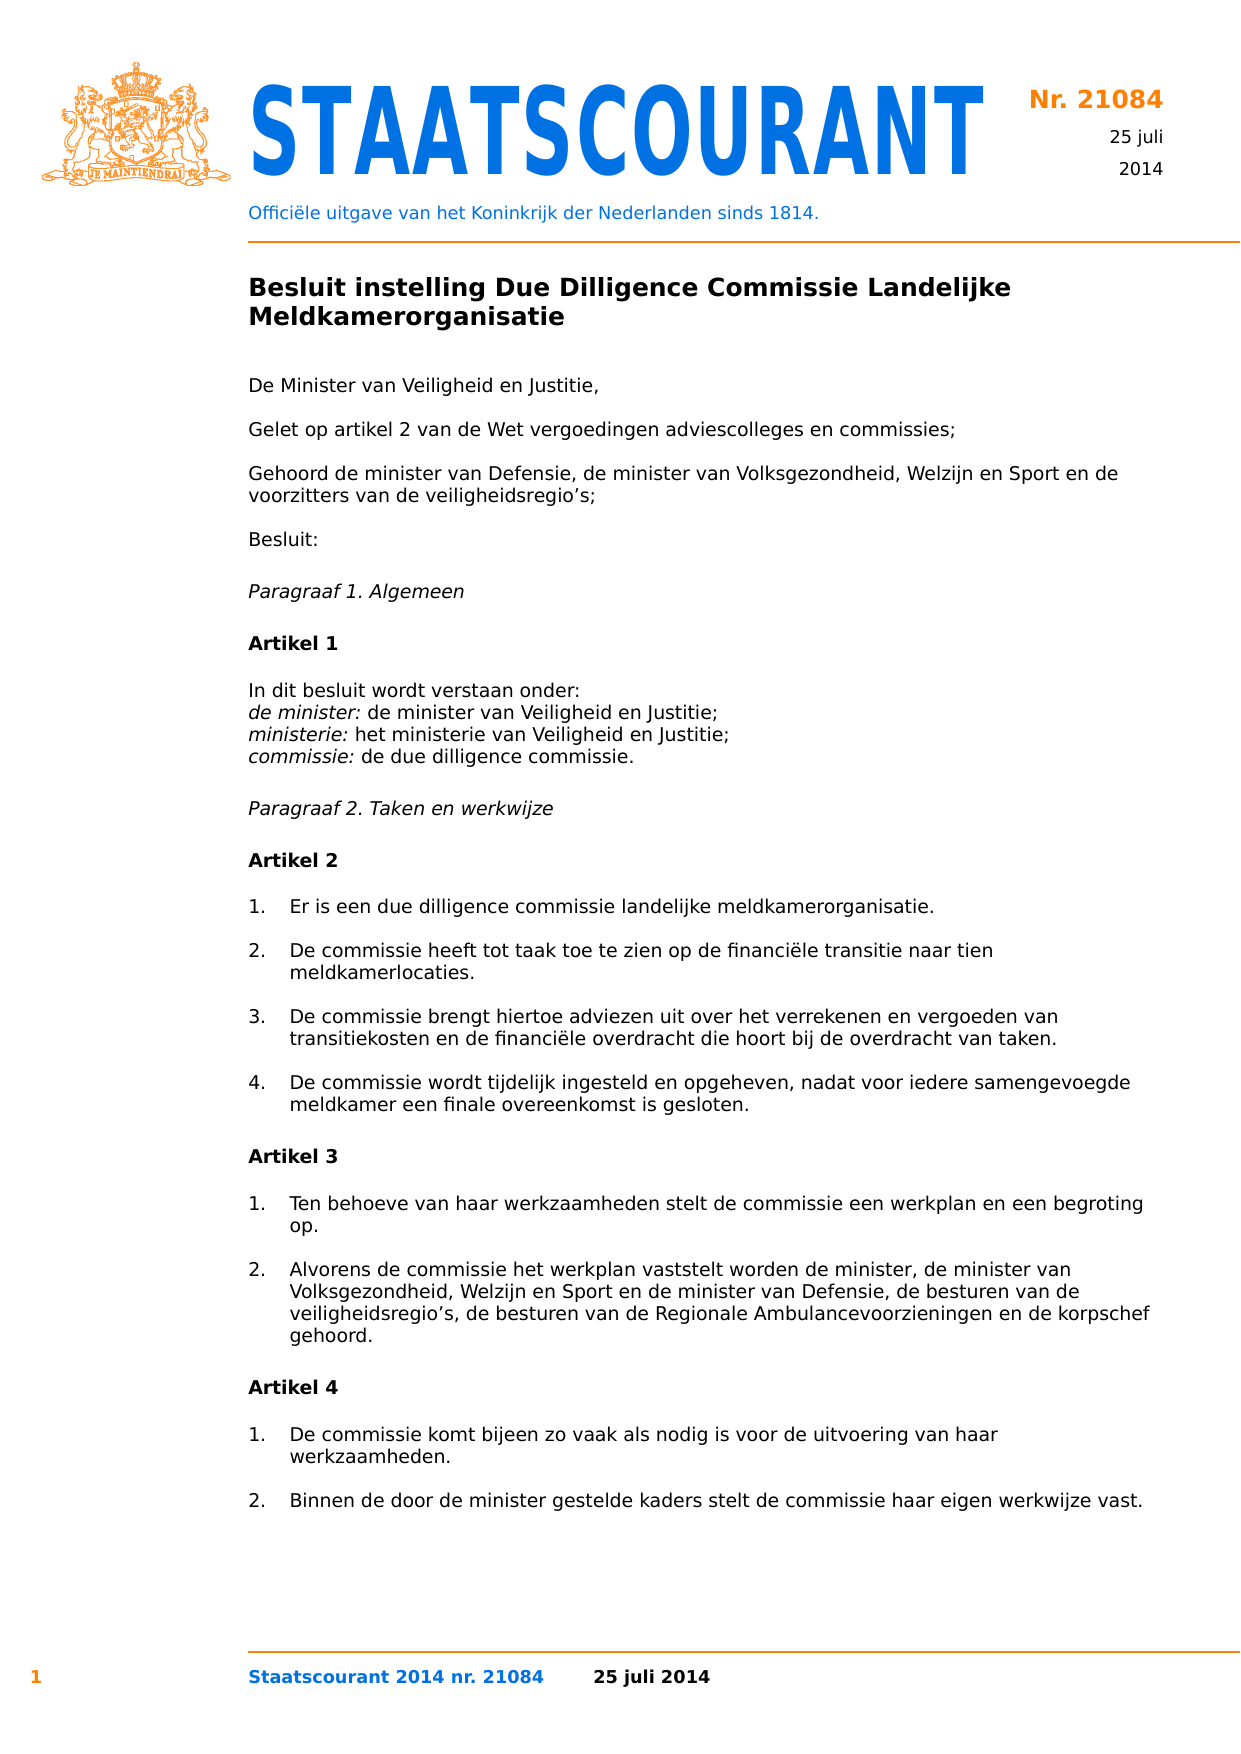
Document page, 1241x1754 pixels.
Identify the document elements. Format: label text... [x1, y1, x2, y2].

subtitle Paragraaf 1. Algemeen [248, 581, 1163, 603]
table_cell 2014 [998, 153, 1240, 203]
text de minister: de minister van Veiligheid en Justitie; [248, 702, 1163, 723]
text In dit besluit wordt verstaan onder: [248, 679, 1163, 702]
table_cell Officiële uitgave van het Koninkrijk der Nederlanden sinds 1814. [248, 203, 1240, 241]
text Gehoord de minister van Defensie, de minister van Volksgezondheid, Welzijn en Sport en de voorzitters van de veiligheidsregio’s; [248, 463, 1163, 507]
table_header [25, 62, 248, 241]
text 1. Er is een due dilligence commissie landelijke meldkamerorganisatie. [248, 896, 1163, 918]
subtitle Artikel 2 [248, 849, 1163, 871]
table_header STAATSCOURANT [248, 62, 998, 203]
text 2. Binnen de door de minister gestelde kaders stelt de commissie haar eigen werkwijze vast. [248, 1489, 1163, 1511]
text 2. Alvorens de commissie het werkplan vaststelt worden de minister, de minister van Volksgezondheid, Welzijn en Sport en de minister van Defensie, de besturen van de veiligheidsregio’s, de besturen van de Regionale Ambulancevoorzieningen en de korpschef gehoord. [248, 1259, 1163, 1347]
text 1. Ten behoeve van haar werkzaamheden stelt de commissie een werkplan en een begroting op. [248, 1193, 1163, 1237]
text 1. De commissie komt bijeen zo vaak als nodig is voor de uitvoering van haar werkzaamheden. [248, 1424, 1163, 1468]
text commissie: de due dilligence commissie. [248, 746, 1163, 767]
text 4. De commissie wordt tijdelijk ingesteld en opgeheven, nadat voor iedere samengevoegde meldkamer een finale overeenkomst is gesloten. [248, 1072, 1163, 1116]
table_cell 25 juli [998, 121, 1240, 153]
text 2. De commissie heeft tot taak toe te zien op de financiële transitie naar tien meldkamerlocaties. [248, 940, 1163, 984]
text ministerie: het ministerie van Veiligheid en Justitie; [248, 723, 1163, 746]
picture [41, 62, 231, 186]
text Gelet op artikel 2 van de Wet vergoedingen adviescolleges en commissies; [248, 419, 1163, 441]
subtitle Artikel 1 [248, 633, 1163, 654]
subtitle Artikel 3 [248, 1146, 1163, 1168]
table_header Nr. 21084 [998, 62, 1240, 121]
subtitle Paragraaf 2. Taken en werkwijze [248, 797, 1163, 819]
subtitle Artikel 4 [248, 1377, 1163, 1399]
text 3. De commissie brengt hiertoe adviezen uit over het verrekenen en vergoeden van transitiekosten en de financiële overdracht die hoort bij de overdracht van taken. [248, 1006, 1163, 1050]
text De Minister van Veiligheid en Justitie, [248, 375, 1163, 397]
text Besluit: [248, 529, 1163, 551]
subtitle Besluit instelling Due Dilligence Commissie Landelijke Meldkamerorganisatie [248, 273, 1163, 331]
